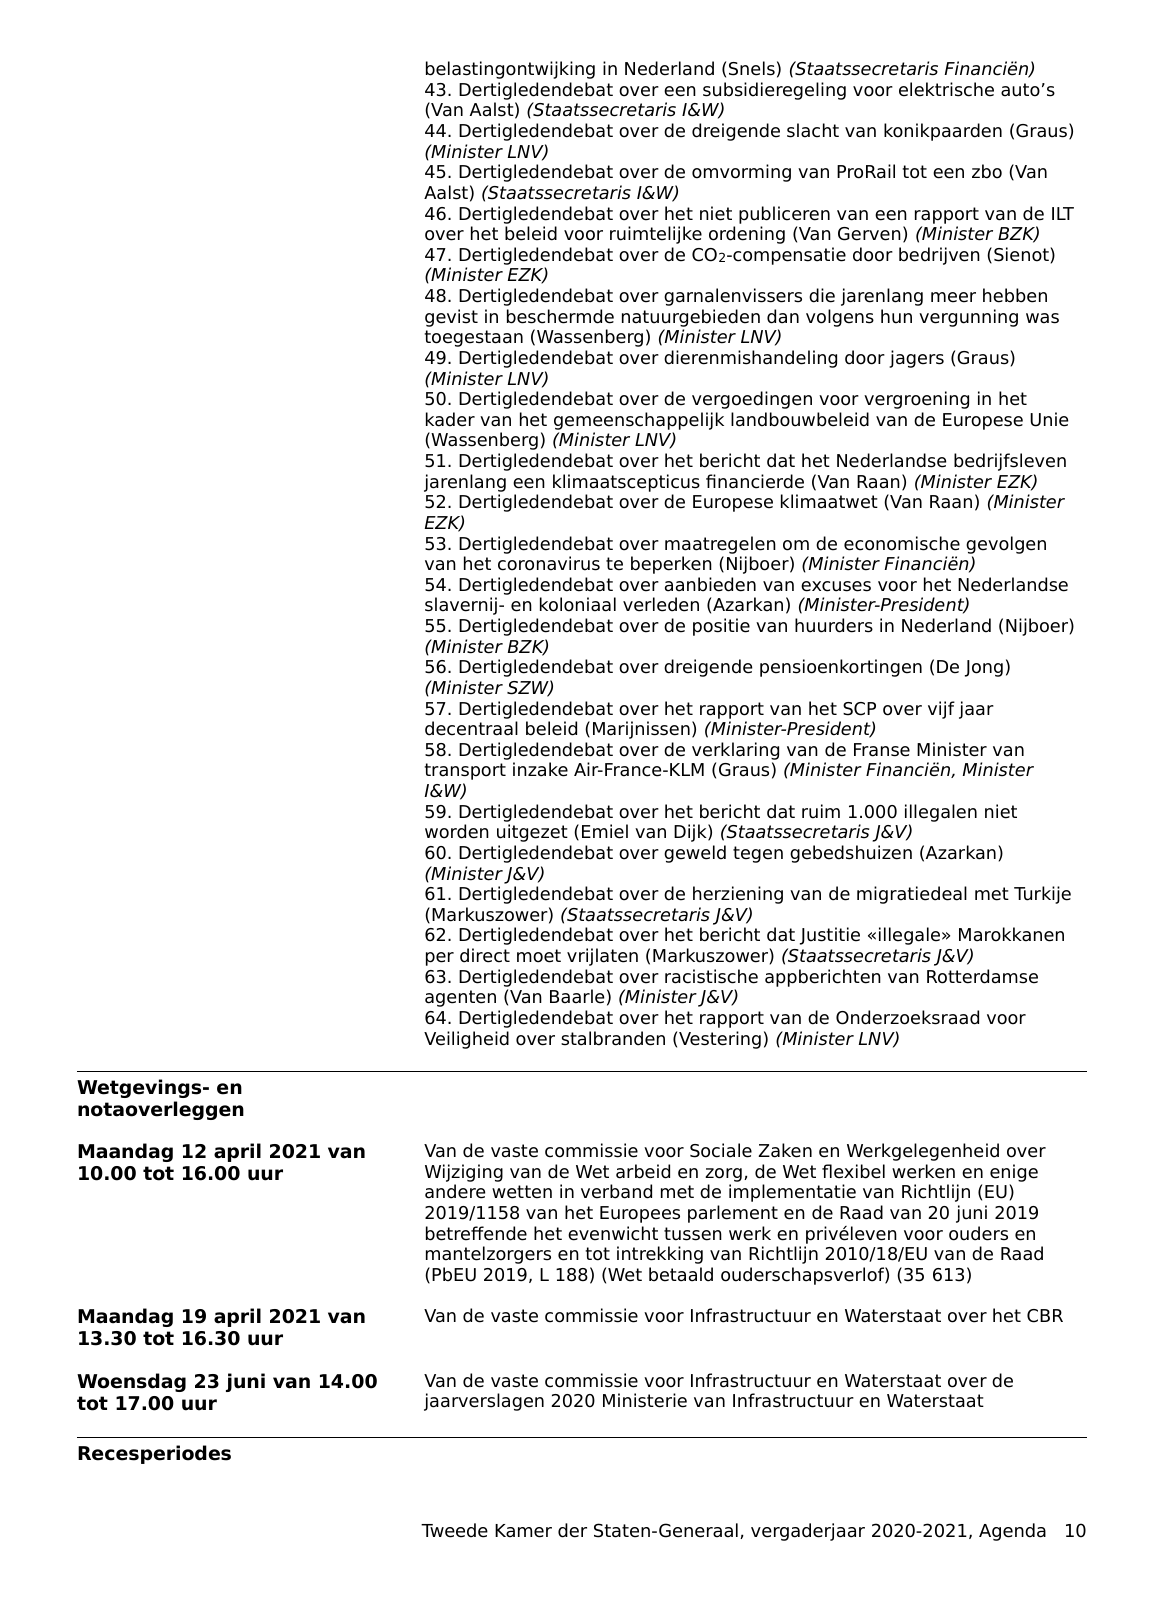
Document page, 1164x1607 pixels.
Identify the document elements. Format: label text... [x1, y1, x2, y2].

table_cell [401, 348, 418, 389]
table_cell Maandag 12 april 2021 van 10.00 tot 16.00 uur [77, 1141, 401, 1286]
table_cell [77, 121, 401, 162]
table_cell [401, 616, 418, 657]
table_cell Woensdag 23 juni van 14.00 tot 17.00 uur [77, 1371, 401, 1415]
table_cell [418, 1121, 1087, 1141]
table_cell [77, 740, 401, 802]
table_cell [401, 80, 418, 121]
table_cell [77, 884, 401, 925]
table_cell [77, 245, 401, 286]
table_cell Van de vaste commissie voor Sociale Zaken en Werkgelegenheid over Wijziging van de Wet arbeid en zorg, de Wet flexibel werken en enige andere wetten in verband met de implementatie van Richtlijn (EU) 2019/1158 van het Europees parlement en de Raad van 20 juni 2019 betreffende het evenwicht tussen werk en privéleven voor ouders en mantelzorgers en tot intrekking van Richtlijn 2010/18/EU van de Raad (PbEU 2019, L 188) (Wet betaald ouderschapsverlof) (35 613) [418, 1141, 1087, 1286]
table_cell [401, 1121, 418, 1141]
table_cell [77, 967, 401, 1008]
table_cell [401, 286, 418, 348]
table_cell [418, 1350, 1087, 1371]
table_cell [77, 80, 401, 121]
table_cell [77, 162, 401, 203]
table_cell 51. Dertigledendebat over het bericht dat het Nederlandse bedrijfsleven jarenlang een klimaatscepticus financierde (Van Raan) (Minister EZK) [418, 451, 1087, 492]
table_cell 57. Dertigledendebat over het rapport van het SCP over vijf jaar decentraal beleid (Marijnissen) (Minister-President) [418, 699, 1087, 740]
table_cell [77, 286, 401, 348]
table_cell Van de vaste commissie voor Infrastructuur en Waterstaat over het CBR [418, 1306, 1087, 1350]
table_cell [401, 162, 418, 203]
table_cell [401, 843, 418, 884]
table_cell [77, 348, 401, 389]
table_cell Van de vaste commissie voor Infrastructuur en Waterstaat over de jaarverslagen 2020 Ministerie van Infrastructuur en Waterstaat [418, 1371, 1087, 1415]
table_cell [77, 204, 401, 245]
table_cell 46. Dertigledendebat over het niet publiceren van een rapport van de ILT over het beleid voor ruimtelijke ordening (Van Gerven) (Minister BZK) [418, 204, 1087, 245]
table_cell [77, 616, 401, 657]
table_cell [401, 121, 418, 162]
table_cell [401, 1141, 418, 1286]
table_cell Maandag 19 april 2021 van 13.30 tot 16.30 uur [77, 1306, 401, 1350]
table_cell [401, 534, 418, 575]
table_cell [401, 699, 418, 740]
table_cell [77, 1008, 401, 1049]
table_cell 45. Dertigledendebat over de omvorming van ProRail tot een zbo (Van Aalst) (Staatssecretaris I&W) [418, 162, 1087, 203]
table_cell [401, 1350, 418, 1371]
table_cell [401, 925, 418, 967]
table_cell 61. Dertigledendebat over de herziening van de migratiedeal met Turkije (Markuszower) (Staatssecretaris J&V) [418, 884, 1087, 925]
table_cell 63. Dertigledendebat over racistische appberichten van Rotterdamse agenten (Van Baarle) (Minister J&V) [418, 967, 1087, 1008]
table_cell [77, 451, 401, 492]
table_cell 59. Dertigledendebat over het bericht dat ruim 1.000 illegalen niet worden uitgezet (Emiel van Dijk) (Staatssecretaris J&V) [418, 802, 1087, 843]
table_cell [401, 657, 418, 698]
table_cell [401, 1306, 418, 1350]
table_cell [401, 245, 418, 286]
table_cell 64. Dertigledendebat over het rapport van de Onderzoeksraad voor Veiligheid over stalbranden (Vestering) (Minister LNV) [418, 1008, 1087, 1049]
table_cell 52. Dertigledendebat over de Europese klimaatwet (Van Raan) (Minister EZK) [418, 492, 1087, 533]
table_cell [77, 1350, 401, 1371]
table_header Wetgevings- en notaoverleggen [77, 1072, 401, 1121]
table_cell [401, 1371, 418, 1415]
table_header Recesperiodes [77, 1438, 401, 1464]
table_cell belastingontwijking in Nederland (Snels) (Staatssecretaris Financiën) [418, 59, 1087, 80]
table_cell [77, 1286, 401, 1306]
table_cell 62. Dertigledendebat over het bericht dat Justitie «illegale» Marokkanen per direct moet vrijlaten (Markuszower) (Staatssecretaris J&V) [418, 925, 1087, 967]
table_header [418, 1072, 1087, 1121]
table_header [401, 1438, 418, 1464]
table_cell [77, 925, 401, 967]
table_cell [401, 740, 418, 802]
table_cell [77, 802, 401, 843]
table_cell [77, 699, 401, 740]
table_cell [401, 1008, 418, 1049]
table_cell 54. Dertigledendebat over aanbieden van excuses voor het Nederlandse slavernij- en koloniaal verleden (Azarkan) (Minister-President) [418, 575, 1087, 616]
table_cell [77, 389, 401, 451]
table_cell [401, 59, 418, 80]
table_cell [77, 492, 401, 533]
table_cell [401, 1286, 418, 1306]
table_cell [401, 204, 418, 245]
table_cell 48. Dertigledendebat over garnalenvissers die jarenlang meer hebben gevist in beschermde natuurgebieden dan volgens hun vergunning was toegestaan (Wassenberg) (Minister LNV) [418, 286, 1087, 348]
table_cell [401, 575, 418, 616]
table_cell [77, 575, 401, 616]
table_cell [401, 492, 418, 533]
table_header [418, 1438, 1087, 1464]
table_cell [401, 802, 418, 843]
table_cell [418, 1286, 1087, 1306]
table_cell 43. Dertigledendebat over een subsidieregeling voor elektrische auto’s (Van Aalst) (Staatssecretaris I&W) [418, 80, 1087, 121]
table_cell [401, 967, 418, 1008]
table_cell [401, 884, 418, 925]
table_cell 49. Dertigledendebat over dierenmishandeling door jagers (Graus) (Minister LNV) [418, 348, 1087, 389]
table_cell [77, 59, 401, 80]
table_cell 60. Dertigledendebat over geweld tegen gebedshuizen (Azarkan) (Minister J&V) [418, 843, 1087, 884]
table_cell 58. Dertigledendebat over de verklaring van de Franse Minister van transport inzake Air-France-KLM (Graus) (Minister Financiën, Minister I&W) [418, 740, 1087, 802]
table_cell [401, 389, 418, 451]
table_cell 53. Dertigledendebat over maatregelen om de economische gevolgen van het coronavirus te beperken (Nijboer) (Minister Financiën) [418, 534, 1087, 575]
table_cell [401, 451, 418, 492]
table_cell 47. Dertigledendebat over de CO2-compensatie door bedrijven (Sienot) (Minister EZK) [418, 245, 1087, 286]
table_cell 55. Dertigledendebat over de positie van huurders in Nederland (Nijboer) (Minister BZK) [418, 616, 1087, 657]
table_cell 56. Dertigledendebat over dreigende pensioenkortingen (De Jong) (Minister SZW) [418, 657, 1087, 698]
table_header [401, 1072, 418, 1121]
table_cell 50. Dertigledendebat over de vergoedingen voor vergroening in het kader van het gemeenschappelijk landbouwbeleid van de Europese Unie (Wassenberg) (Minister LNV) [418, 389, 1087, 451]
table_cell [77, 1121, 401, 1141]
table_cell [77, 534, 401, 575]
table_cell 44. Dertigledendebat over de dreigende slacht van konikpaarden (Graus) (Minister LNV) [418, 121, 1087, 162]
table_cell [77, 657, 401, 698]
table_cell [77, 843, 401, 884]
